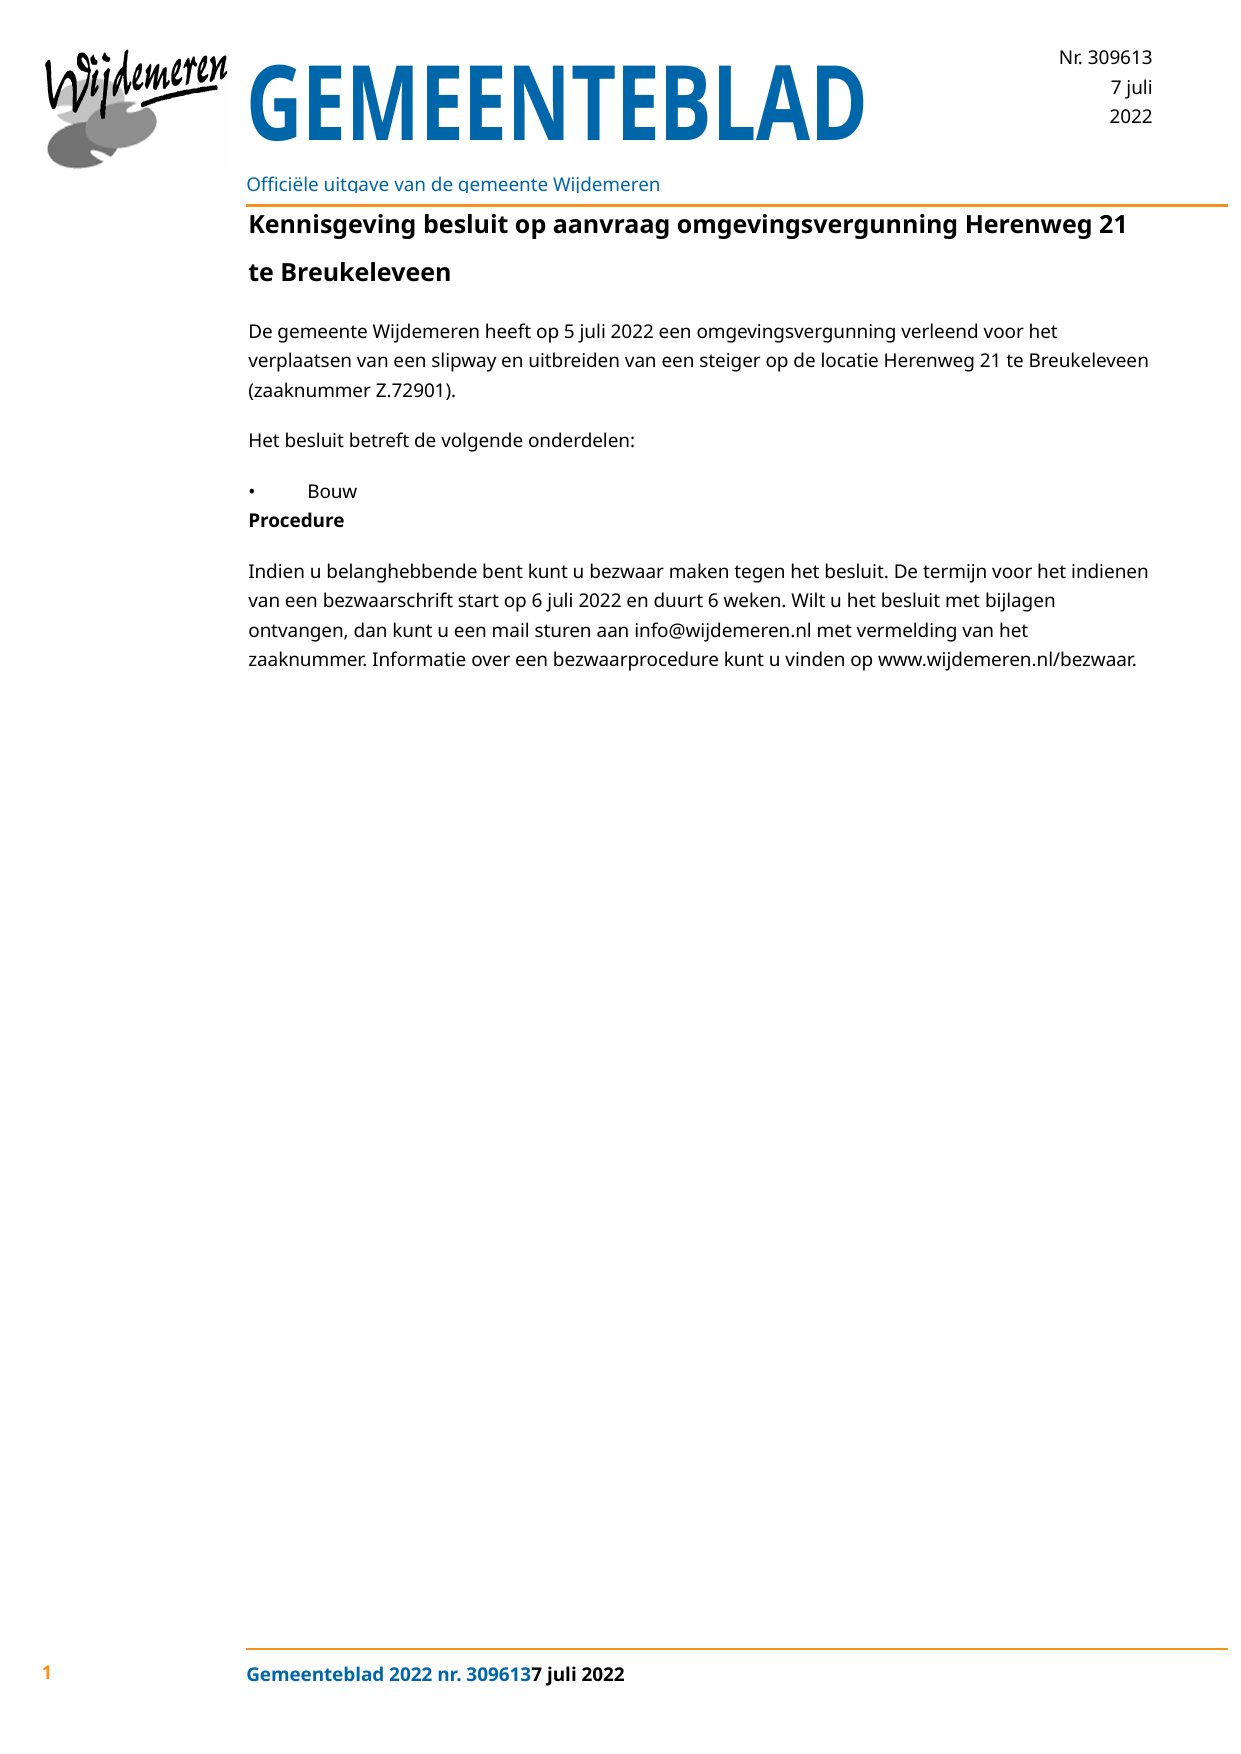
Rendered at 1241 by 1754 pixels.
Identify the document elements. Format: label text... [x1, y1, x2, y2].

text Procedure [248, 507, 1152, 533]
picture [41, 47, 231, 172]
list Bouw [248, 478, 1152, 504]
text Het besluit betreft de volgende onderdelen: [248, 427, 1152, 453]
text Indien u belanghebbende bent kunt u bezwaar maken tegen het besluit. De termijn voor het indienen van een bezwaarschrift start op 6 juli 2022 en duurt 6 weken. Wilt u het besluit met bijlagen ontvangen, dan kunt u een mail sturen aan info@wijdemeren.nl met vermelding van het zaaknummer. Informatie over een bezwaarprocedure kunt u vinden op www.wijdemeren.nl/bezwaar. [248, 558, 1152, 672]
text Kennisgeving besluit op aanvraag omgevingsvergunning Herenweg 21 te Breukeleveen [248, 207, 1152, 288]
text De gemeente Wijdemeren heeft op 5 juli 2022 een omgevingsvergunning verleend voor het verplaatsen van een slipway en uitbreiden van een steiger op de locatie Herenweg 21 te Breukeleveen (zaaknummer Z.72901). [248, 318, 1152, 403]
